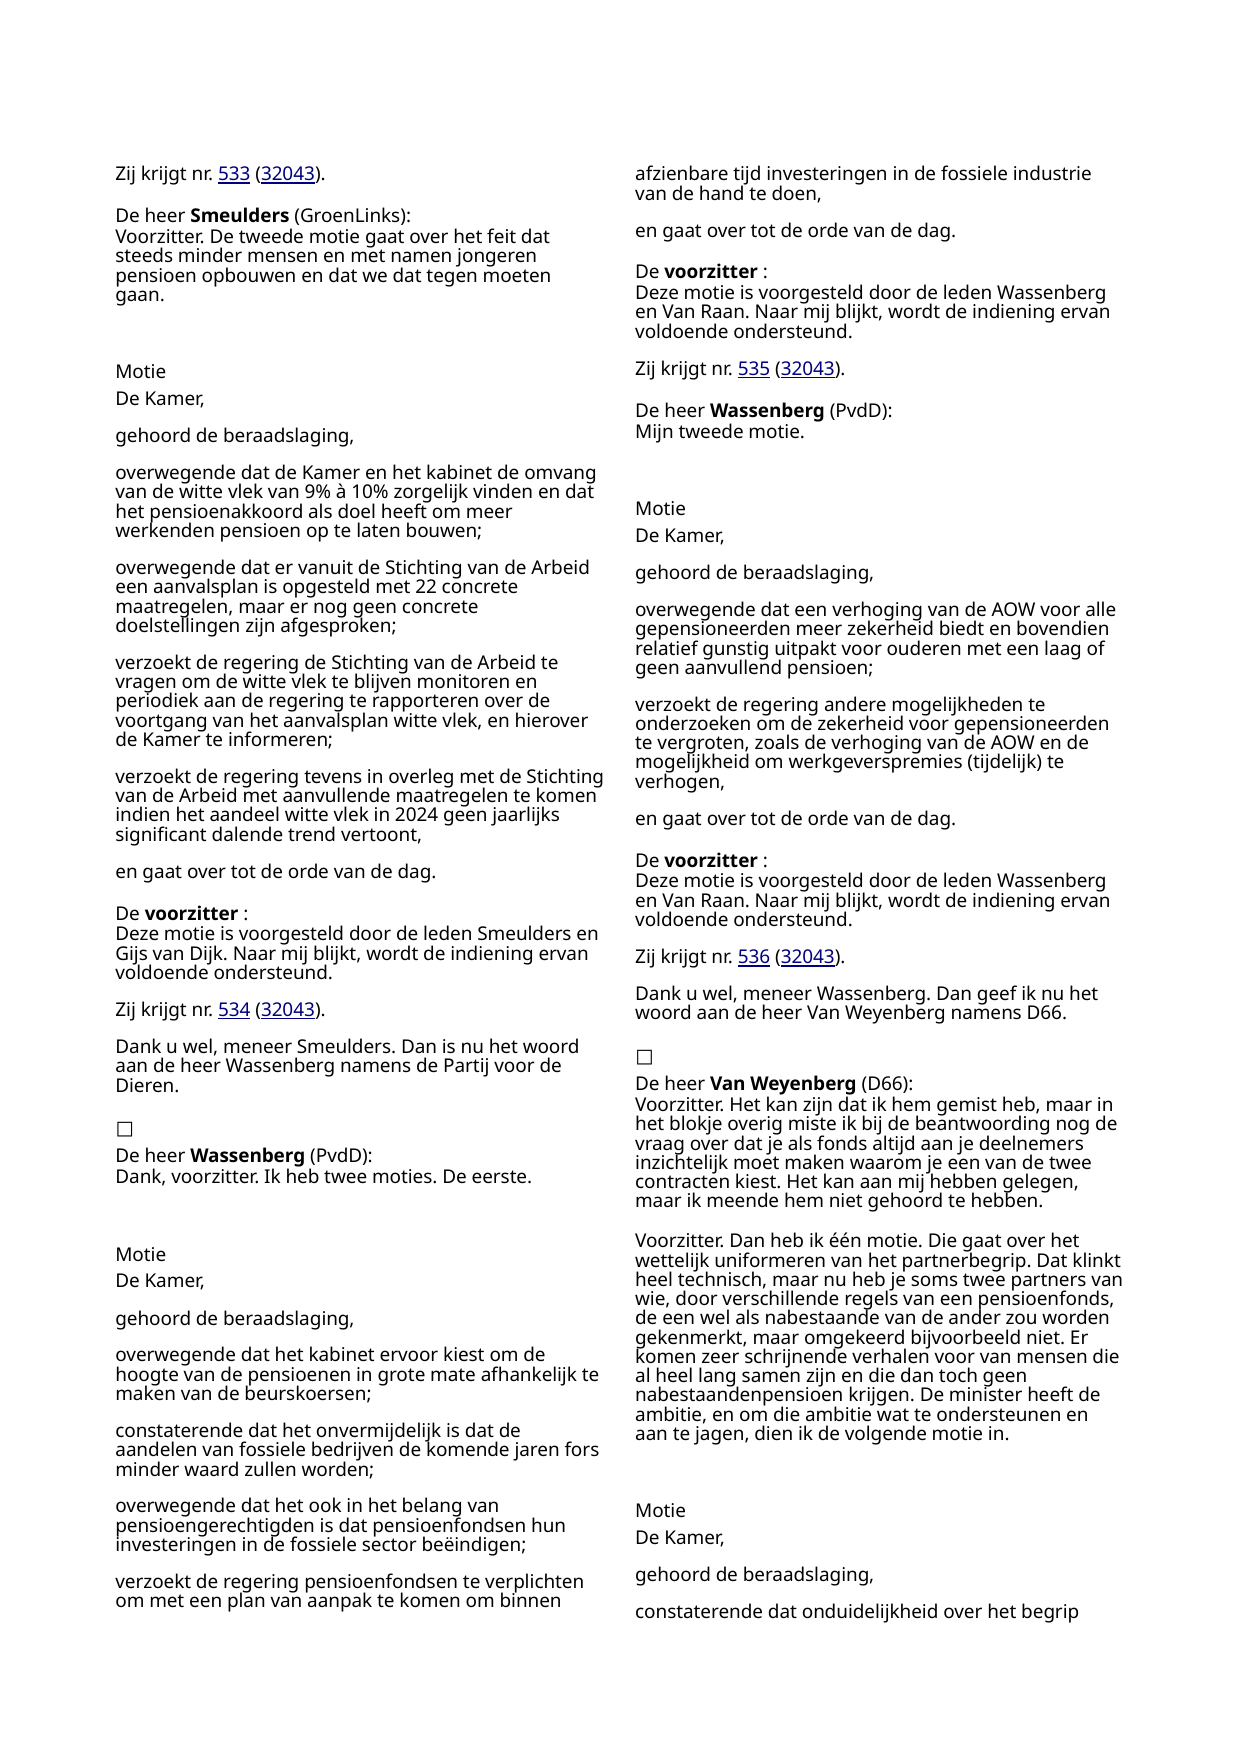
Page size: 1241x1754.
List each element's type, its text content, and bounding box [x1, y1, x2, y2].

text Voorzitter. Het kan zijn dat ik hem gemist heb, maar in het blokje overig miste ik bij de beantwoording nog de vraag over dat je als fonds altijd aan je deelnemers inzichtelijk moet maken waarom je een van de twee contracten kiest. Het kan aan mij hebben gelegen, maar ik meende hem niet gehoord te hebben. [635, 1096, 1125, 1212]
text Motie [115, 359, 605, 384]
text gehoord de beraadslaging, [115, 427, 605, 447]
text Motie [115, 1241, 605, 1267]
text gehoord de beraadslaging, [115, 1309, 605, 1329]
text De voorzitter : [115, 900, 605, 925]
text overwegende dat het kabinet ervoor kiest om de hoogte van de pensioenen in grote mate afhankelijk te maken van de beurskoersen; [115, 1346, 605, 1404]
text en gaat over tot de orde van de dag. [115, 863, 605, 882]
text De voorzitter : [635, 847, 1125, 872]
text Voorzitter. Dan heb ik één motie. Die gaat over het wettelijk uniformeren van het partnerbegrip. Dat klinkt heel technisch, maar nu heb je soms twee partners van wie, door verschillende regels van een pensioenfonds, de een wel als nabestaande van de ander zou worden gekenmerkt, maar omgekeerd bijvoorbeeld niet. Er komen zeer schrijnende verhalen voor van mensen die al heel lang samen zijn en die dan toch geen nabestaandenpensioen krijgen. De minister heeft de ambitie, en om die ambitie wat te ondersteunen en aan te jagen, dien ik de volgende motie in. [635, 1232, 1125, 1444]
text en gaat over tot de orde van de dag. [635, 810, 1125, 829]
text De heer Smeulders (GroenLinks): [115, 202, 605, 228]
text De heer Van Weyenberg (D66): [635, 1070, 1125, 1096]
text Motie [635, 495, 1125, 521]
text Dank u wel, meneer Wassenberg. Dan geef ik nu het woord aan de heer Van Weyenberg namens D66. [635, 985, 1125, 1024]
text gehoord de beraadslaging, [635, 1566, 1125, 1586]
text De heer Wassenberg (PvdD): [115, 1142, 605, 1168]
text Zij krijgt nr. 535 (32043). [635, 360, 1125, 379]
text verzoekt de regering de Stichting van de Arbeid te vragen om de witte vlek te blijven monitoren en periodiek aan de regering te rapporteren over de voortgang van het aanvalsplan witte vlek, en hierover de Kamer te informeren; [115, 654, 605, 750]
text afzienbare tijd investeringen in de fossiele industrie van de hand te doen, [635, 165, 1125, 204]
text Dank, voorzitter. Ik heb twee moties. De eerste. [115, 1168, 605, 1187]
text constaterende dat het onvermijdelijk is dat de aandelen van fossiele bedrijven de komende jaren fors minder waard zullen worden; [115, 1422, 605, 1480]
text verzoekt de regering tevens in overleg met de Stichting van de Arbeid met aanvullende maatregelen te komen indien het aandeel witte vlek in 2024 geen jaarlijks significant dalende trend vertoont, [115, 768, 605, 845]
text De Kamer, [635, 1529, 1125, 1549]
text verzoekt de regering pensioenfondsen te verplichten om met een plan van aanpak te komen om binnen [115, 1573, 605, 1612]
text Zij krijgt nr. 536 (32043). [635, 948, 1125, 967]
text constaterende dat onduidelijkheid over het begrip [635, 1603, 1125, 1623]
text De voorzitter : [635, 258, 1125, 284]
text en gaat over tot de orde van de dag. [635, 222, 1125, 241]
text overwegende dat er vanuit de Stichting van de Arbeid een aanvalsplan is opgesteld met 22 concrete maatregelen, maar er nog geen concrete doelstellingen zijn afgesproken; [115, 559, 605, 636]
text De Kamer, [635, 527, 1125, 546]
text De Kamer, [115, 1272, 605, 1292]
text overwegende dat de Kamer en het kabinet de omvang van de witte vlek van 9% à 10% zorgelijk vinden en dat het pensioenakkoord als doel heeft om meer werkenden pensioen op te laten bouwen; [115, 464, 605, 541]
text overwegende dat het ook in het belang van pensioengerechtigden is dat pensioenfondsen hun investeringen in de fossiele sector beëindigen; [115, 1497, 605, 1555]
text gehoord de beraadslaging, [635, 564, 1125, 583]
text Voorzitter. De tweede motie gaat over het feit dat steeds minder mensen en met namen jongeren pensioen opbouwen en dat we dat tegen moeten gaan. [115, 228, 605, 305]
text De heer Wassenberg (PvdD): [635, 397, 1125, 423]
text Zij krijgt nr. 533 (32043). [115, 165, 605, 184]
text ⬜ [115, 1117, 605, 1142]
text Deze motie is voorgesteld door de leden Wassenberg en Van Raan. Naar mij blijkt, wordt de indiening ervan voldoende ondersteund. [635, 872, 1125, 930]
text ⬜ [635, 1044, 1125, 1070]
text Mijn tweede motie. [635, 423, 1125, 442]
text Motie [635, 1498, 1125, 1523]
text Zij krijgt nr. 534 (32043). [115, 1001, 605, 1020]
text Dank u wel, meneer Smeulders. Dan is nu het woord aan de heer Wassenberg namens de Partij voor de Dieren. [115, 1038, 605, 1096]
text De Kamer, [115, 390, 605, 409]
text Deze motie is voorgesteld door de leden Wassenberg en Van Raan. Naar mij blijkt, wordt de indiening ervan voldoende ondersteund. [635, 284, 1125, 342]
text verzoekt de regering andere mogelijkheden te onderzoeken om de zekerheid voor gepensioneerden te vergroten, zoals de verhoging van de AOW en de mogelijkheid om werkgeverspremies (tijdelijk) te verhogen, [635, 696, 1125, 792]
text overwegende dat een verhoging van de AOW voor alle gepensioneerden meer zekerheid biedt en bovendien relatief gunstig uitpakt voor ouderen met een laag of geen aanvullend pensioen; [635, 601, 1125, 678]
text Deze motie is voorgesteld door de leden Smeulders en Gijs van Dijk. Naar mij blijkt, wordt de indiening ervan voldoende ondersteund. [115, 925, 605, 983]
